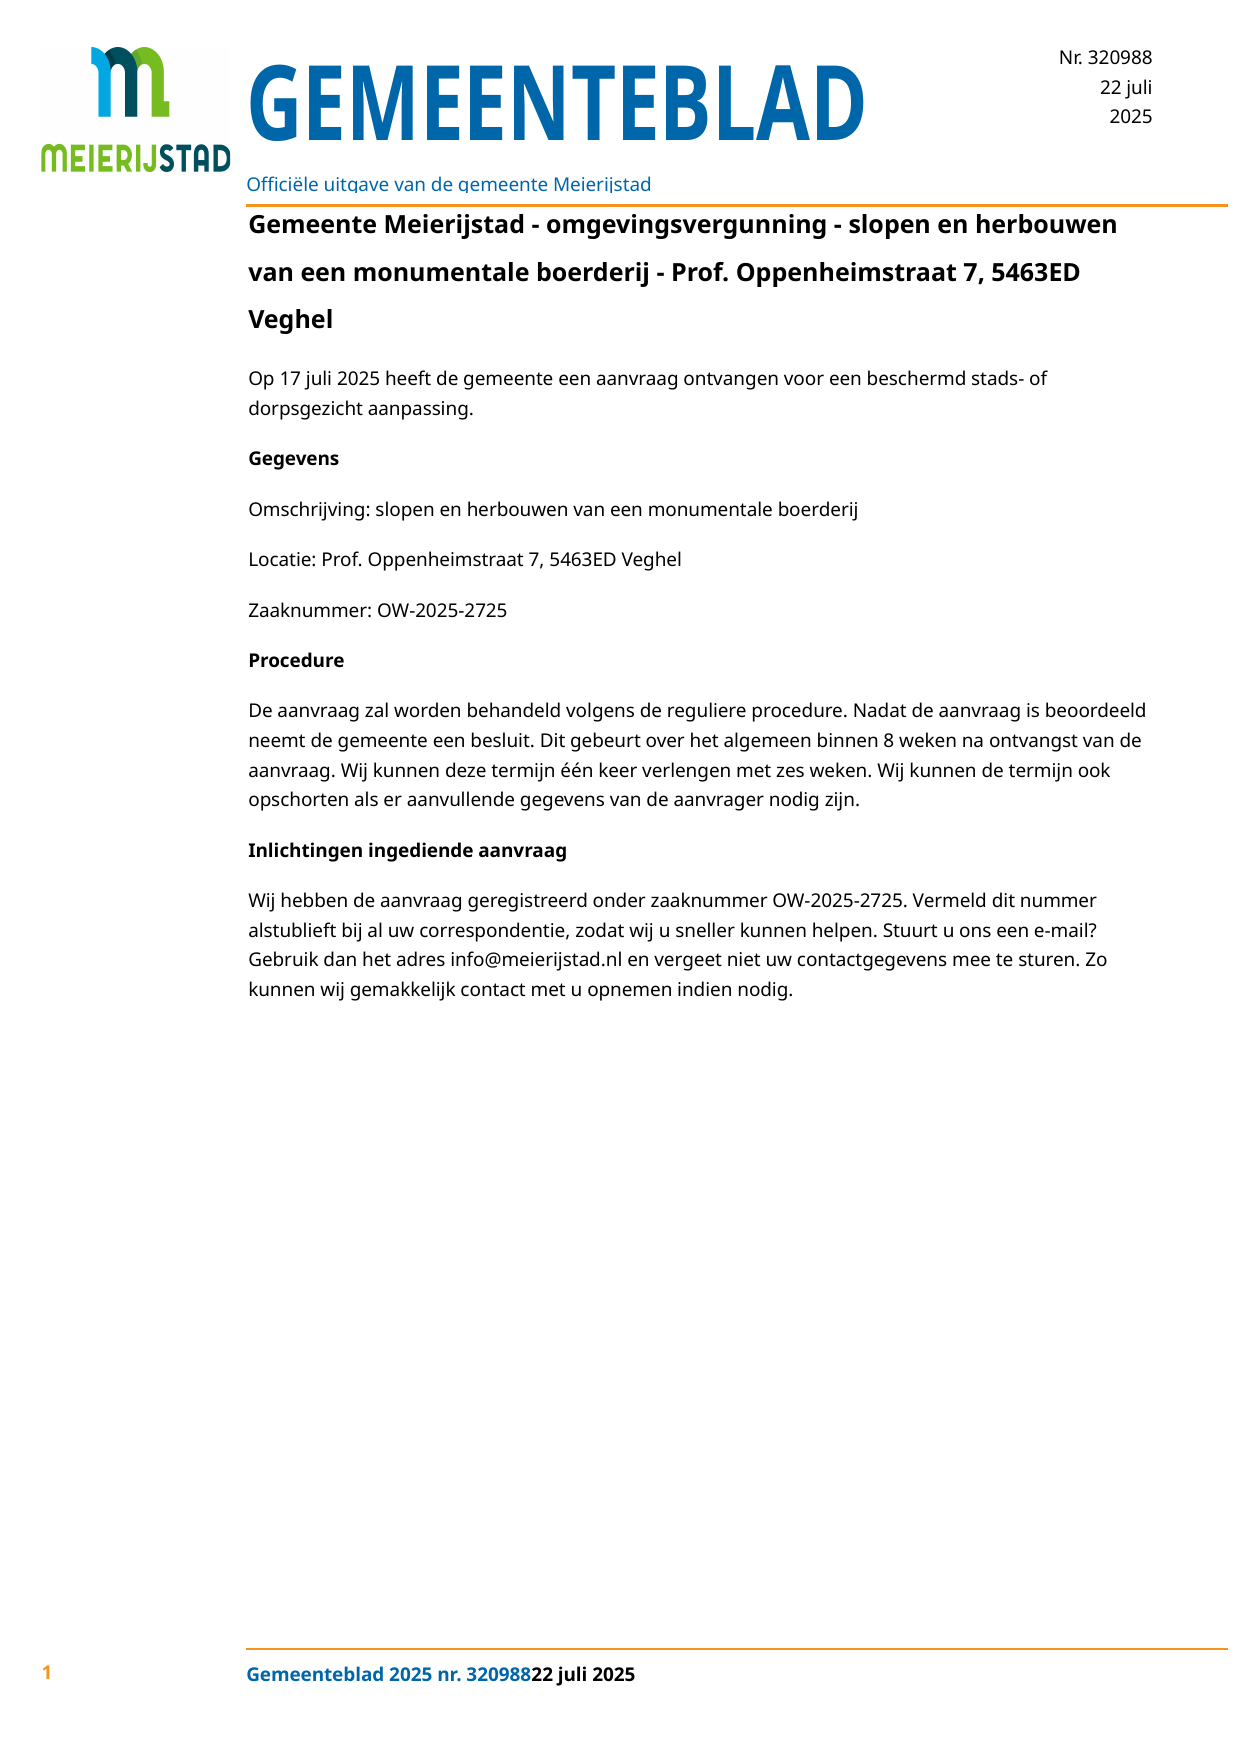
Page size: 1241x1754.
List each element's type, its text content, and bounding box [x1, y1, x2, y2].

text De aanvraag zal worden behandeld volgens de reguliere procedure. Nadat de aanvraag is beoordeeld neemt de gemeente een besluit. Dit gebeurt over het algemeen binnen 8 weken na ontvangst van de aanvraag. Wij kunnen deze termijn één keer verlengen met zes weken. Wij kunnen de termijn ook opschorten als er aanvullende gegevens van de aanvrager nodig zijn. [248, 698, 1152, 812]
text Gemeente Meierijstad - omgevingsvergunning - slopen en herbouwen van een monumentale boerderij - Prof. Oppenheimstraat 7, 5463ED Veghel [248, 207, 1152, 336]
text Op 17 juli 2025 heeft de gemeente een aanvraag ontvangen voor een beschermd stads- of dorpsgezicht aanpassing. [248, 366, 1152, 421]
text Zaaknummer: OW-2025-2725 [248, 597, 1152, 622]
text Locatie: Prof. Oppenheimstraat 7, 5463ED Veghel [248, 546, 1152, 572]
text Procedure [248, 647, 1152, 673]
text Gegevens [248, 446, 1152, 471]
text Inlichtingen ingediende aanvraag [248, 837, 1152, 862]
picture [41, 47, 231, 172]
text Omschrijving: slopen en herbouwen van een monumentale boerderij [248, 496, 1152, 522]
text Wij hebben de aanvraag geregistreerd onder zaaknummer OW-2025-2725. Vermeld dit nummer alstublieft bij al uw correspondentie, zodat wij u sneller kunnen helpen. Stuurt u ons een e-mail? Gebruik dan het adres info@meierijstad.nl en vergeet niet uw contactgegevens mee te sturen. Zo kunnen wij gemakkelijk contact met u opnemen indien nodig. [248, 887, 1152, 1002]
